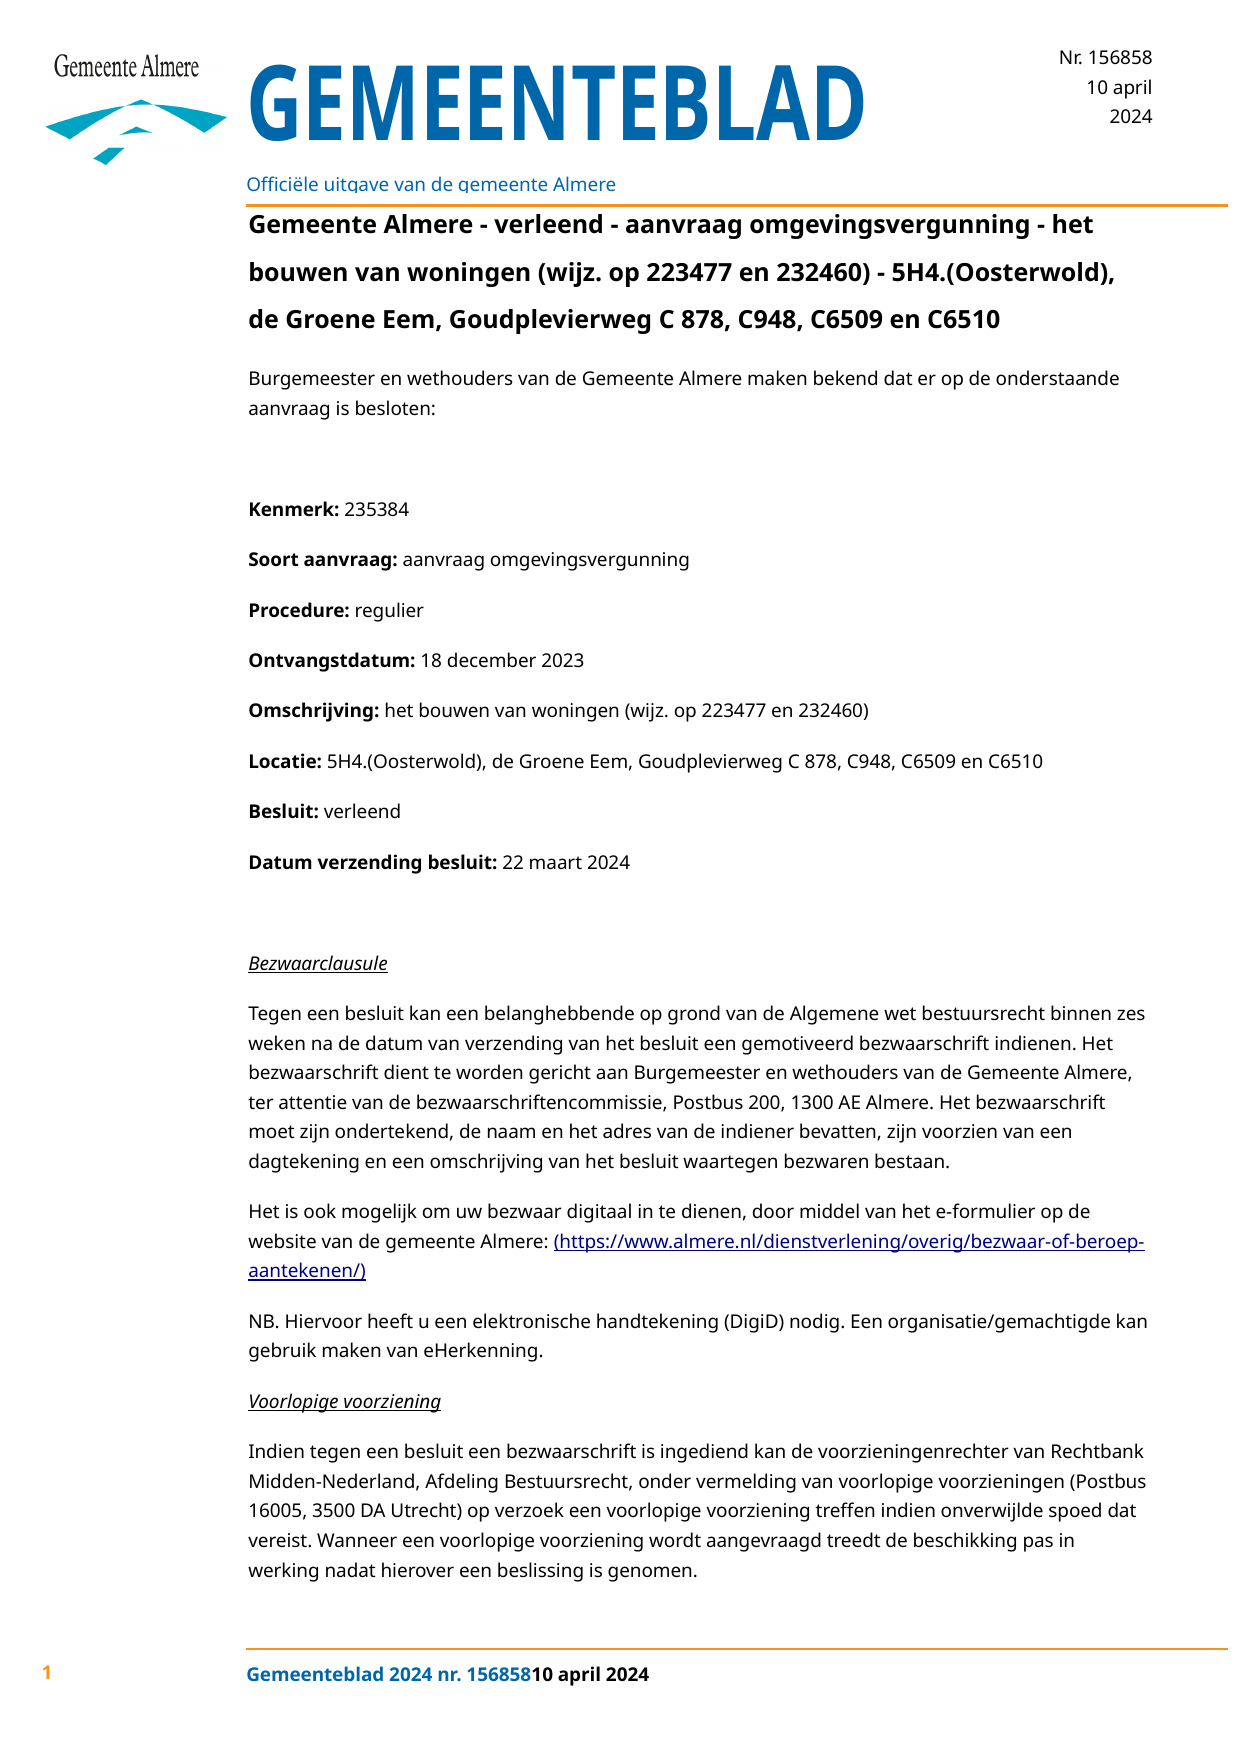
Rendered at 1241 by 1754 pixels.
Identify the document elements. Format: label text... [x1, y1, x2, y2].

text Omschrijving: het bouwen van woningen (wijz. op 223477 en 232460) [248, 698, 1152, 723]
text Ontvangstdatum: 18 december 2023 [248, 647, 1152, 673]
text Voorlopige voorziening [248, 1388, 1152, 1414]
text Locatie: 5H4.(Oosterwold), de Groene Eem, Goudplevierweg C 878, C948, C6509 en C6510 [248, 748, 1152, 774]
text Procedure: regulier [248, 597, 1152, 622]
text Bezwaarclausule [248, 950, 1152, 975]
text Soort aanvraag: aanvraag omgevingsvergunning [248, 546, 1152, 572]
picture [41, 47, 231, 172]
text Burgemeester en wethouders van de Gemeente Almere maken bekend dat er op de onderstaande aanvraag is besloten: [248, 366, 1152, 421]
text Besluit: verleend [248, 798, 1152, 824]
text NB. Hiervoor heeft u een elektronische handtekening (DigiD) nodig. Een organisatie/gemachtigde kan gebruik maken van eHerkenning. [248, 1308, 1152, 1363]
text Tegen een besluit kan een belanghebbende op grond van de Algemene wet bestuursrecht binnen zes weken na de datum van verzending van het besluit een gemotiveerd bezwaarschrift indienen. Het bezwaarschrift dient te worden gericht aan Burgemeester en wethouders van de Gemeente Almere, ter attentie van de bezwaarschriftencommissie, Postbus 200, 1300 AE Almere. Het bezwaarschrift moet zijn ondertekend, de naam en het adres van de indiener bevatten, zijn voorzien van een dagtekening en een omschrijving van het besluit waartegen bezwaren bestaan. [248, 1000, 1152, 1174]
text Het is ook mogelijk om uw bezwaar digitaal in te dienen, door middel van het e-formulier op de website van de gemeente Almere: (https://www.almere.nl/dienstverlening/overig/bezwaar-of-beroep-aantekenen/) [248, 1198, 1152, 1283]
text Datum verzending besluit: 22 maart 2024 [248, 849, 1152, 874]
text Kenmerk: 235384 [248, 496, 1152, 522]
text Indien tegen een besluit een bezwaarschrift is ingediend kan de voorzieningenrechter van Rechtbank Midden-Nederland, Afdeling Bestuursrecht, onder vermelding van voorlopige voorzieningen (Postbus 16005, 3500 DA Utrecht) op verzoek een voorlopige voorziening treffen indien onverwijlde spoed dat vereist. Wanneer een voorlopige voorziening wordt aangevraagd treedt de beschikking pas in werking nadat hierover een beslissing is genomen. [248, 1438, 1152, 1582]
text Gemeente Almere - verleend - aanvraag omgevingsvergunning - het bouwen van woningen (wijz. op 223477 en 232460) - 5H4.(Oosterwold), de Groene Eem, Goudplevierweg C 878, C948, C6509 en C6510 [248, 207, 1152, 336]
